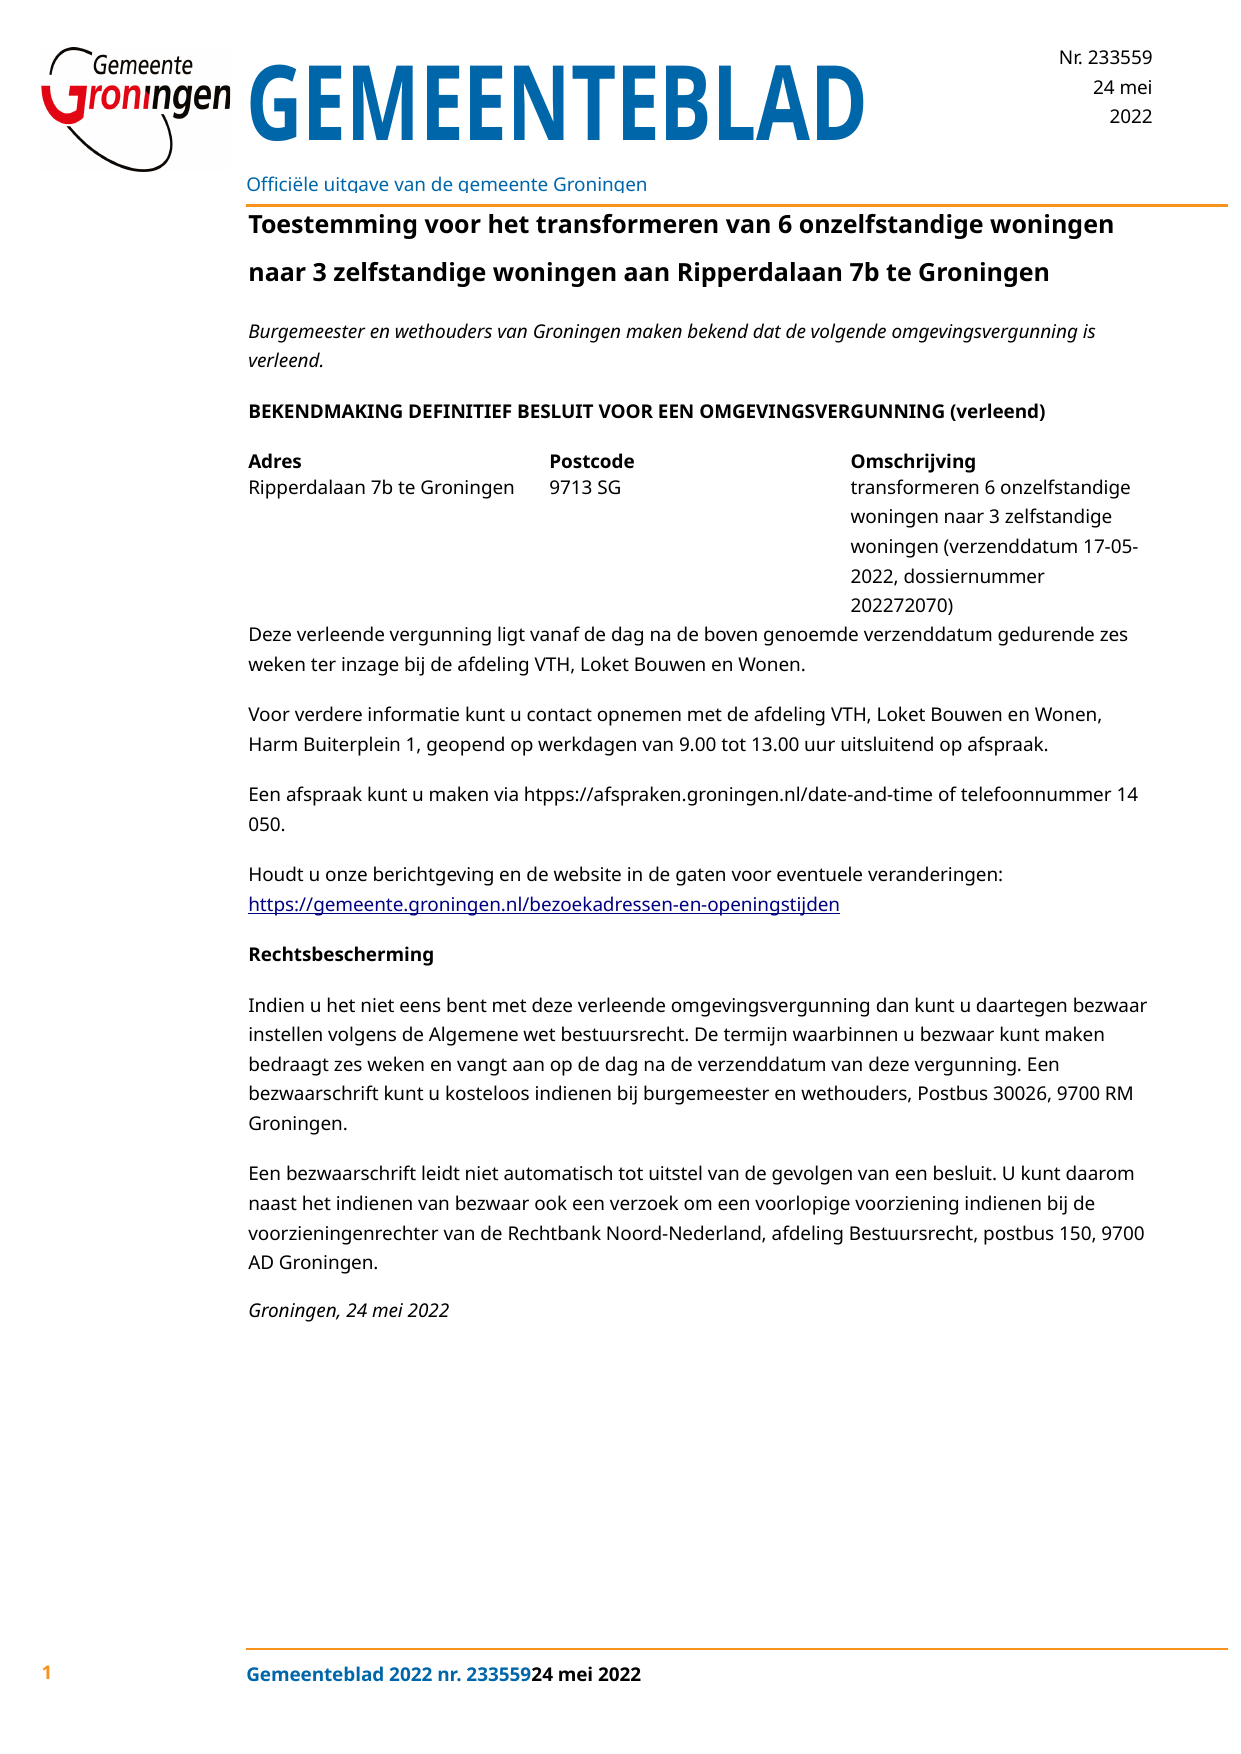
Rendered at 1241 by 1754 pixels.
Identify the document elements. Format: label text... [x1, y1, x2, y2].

text Rechtsbescherming [248, 941, 1152, 967]
table_header Postcode [549, 449, 850, 474]
picture [41, 47, 231, 172]
text BEKENDMAKING DEFINITIEF BESLUIT VOOR EEN OMGEVINGSVERGUNNING (verleend) [248, 398, 1152, 424]
table_cell Ripperdalaan 7b te Groningen [248, 474, 549, 618]
text Burgemeester en wethouders van Groningen maken bekend dat de volgende omgevingsvergunning is verleend. [248, 318, 1152, 373]
text Toestemming voor het transformeren van 6 onzelfstandige woningen naar 3 zelfstandige woningen aan Ripperdalaan 7b te Groningen [248, 207, 1152, 288]
text Indien u het niet eens bent met deze verleende omgevingsvergunning dan kunt u daartegen bezwaar instellen volgens de Algemene wet bestuursrecht. De termijn waarbinnen u bezwaar kunt maken bedraagt zes weken en vangt aan op de dag na de verzenddatum van deze vergunning. Een bezwaarschrift kunt u kosteloos indienen bij burgemeester en wethouders, Postbus 30026, 9700 RM Groningen. [248, 992, 1152, 1136]
text Een bezwaarschrift leidt niet automatisch tot uitstel van de gevolgen van een besluit. U kunt daarom naast het indienen van bezwaar ook een verzoek om een voorlopige voorziening indienen bij de voorzieningenrechter van de Rechtbank Noord-Nederland, afdeling Bestuursrecht, postbus 150, 9700 AD Groningen. [248, 1161, 1152, 1275]
table_cell 9713 SG [549, 474, 850, 618]
text Deze verleende vergunning ligt vanaf de dag na de boven genoemde verzenddatum gedurende zes weken ter inzage bij de afdeling VTH, Loket Bouwen en Wonen. [248, 621, 1152, 677]
text Houdt u onze berichtgeving en de website in de gaten voor eventuele veranderingen: https://gemeente.groningen.nl/bezoekadressen-en-openingstijden [248, 861, 1152, 917]
table_header Omschrijving [850, 449, 1152, 474]
table_header Adres [248, 449, 549, 474]
table_cell transformeren 6 onzelfstandige woningen naar 3 zelfstandige woningen (verzenddatum 17-05-2022, dossiernummer 202272070) [850, 474, 1152, 618]
text Groningen, 24 mei 2022 [248, 1297, 1152, 1323]
text Voor verdere informatie kunt u contact opnemen met de afdeling VTH, Loket Bouwen en Wonen, Harm Buiterplein 1, geopend op werkdagen van 9.00 tot 13.00 uur uitsluitend op afspraak. [248, 701, 1152, 757]
text Een afspraak kunt u maken via htpps://afspraken.groningen.nl/date-and-time of telefoonnummer 14 050. [248, 781, 1152, 837]
